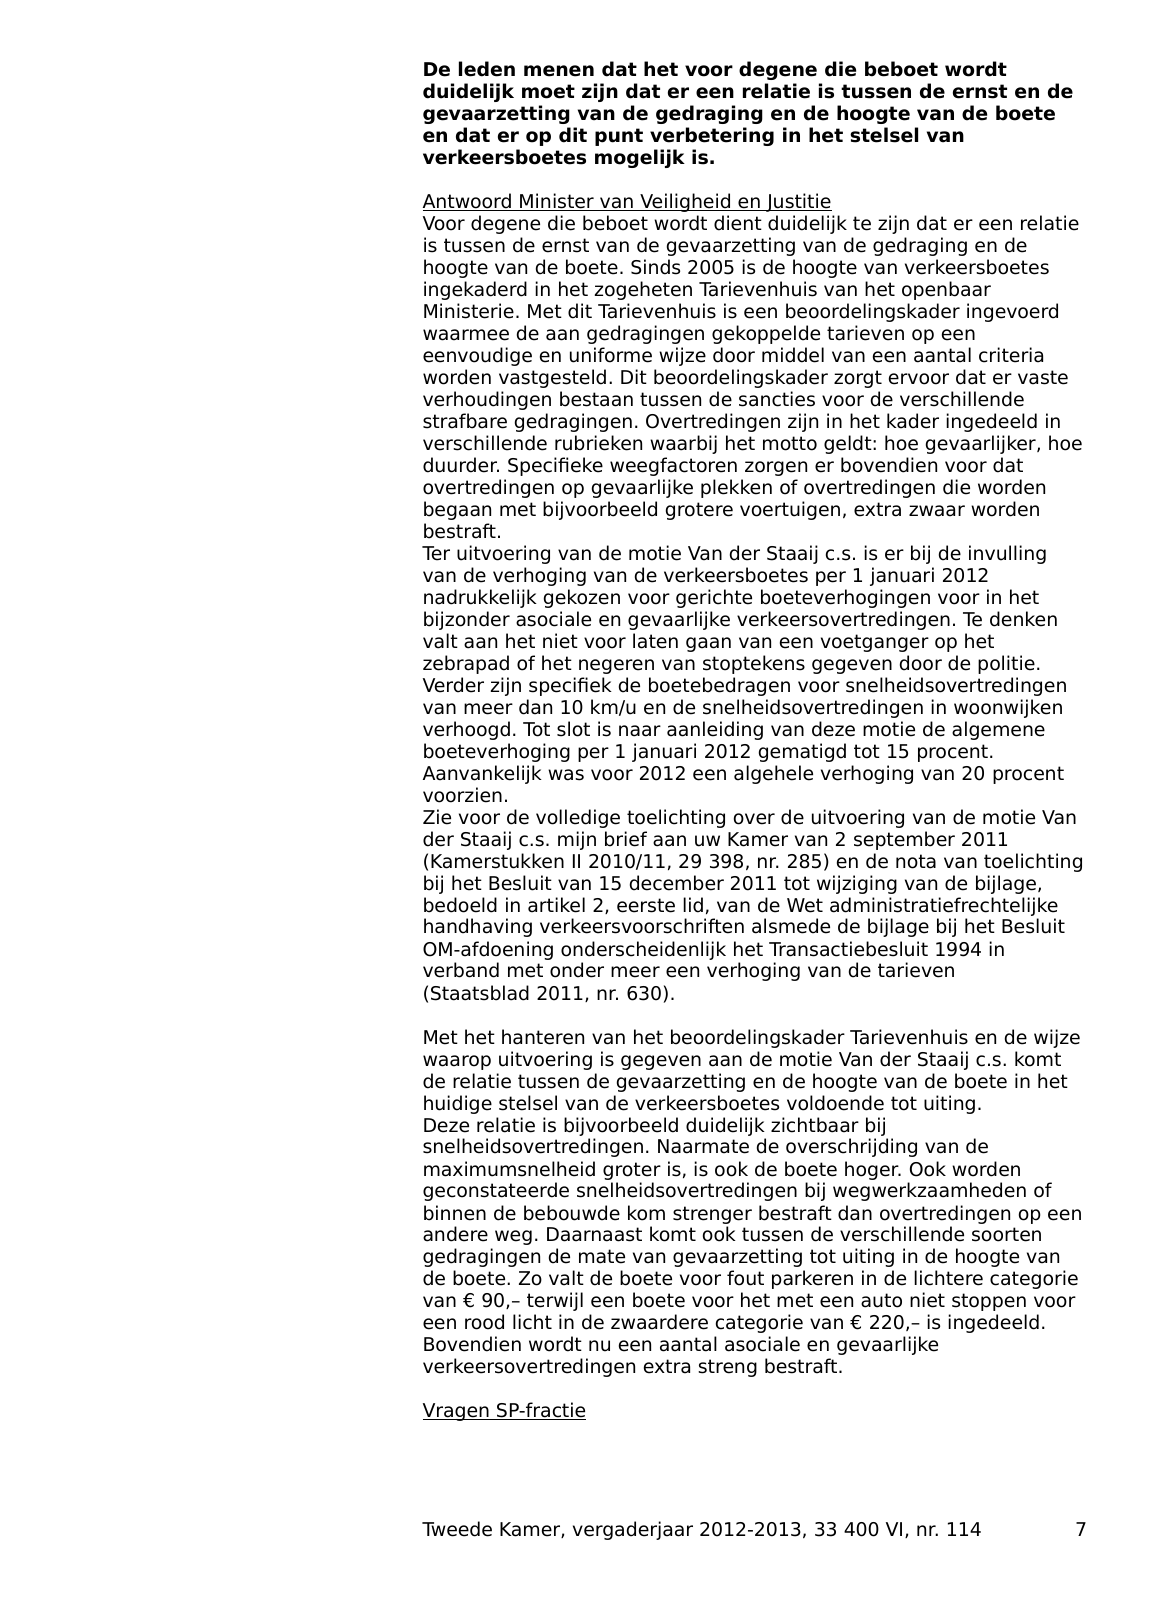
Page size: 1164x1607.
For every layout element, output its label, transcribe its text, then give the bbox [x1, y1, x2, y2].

text Vragen SP-fractie [422, 1400, 1087, 1422]
text Zie voor de volledige toelichting over de uitvoering van de motie Van der Staaij c.s. mijn brief aan uw Kamer van 2 september 2011 (Kamerstukken II 2010/11, 29 398, nr. 285) en de nota van toelichting bij het Besluit van 15 december 2011 tot wijziging van de bijlage, bedoeld in artikel 2, eerste lid, van de Wet administratiefrechtelijke handhaving verkeersvoorschriften alsmede de bijlage bij het Besluit OM-afdoening onderscheidenlijk het Transactiebesluit 1994 in verband met onder meer een verhoging van de tarieven (Staatsblad 2011, nr. 630). [422, 807, 1087, 1004]
text Antwoord Minister van Veiligheid en Justitie [422, 191, 1087, 213]
text De leden menen dat het voor degene die beboet wordt duidelijk moet zijn dat er een relatie is tussen de ernst en de gevaarzetting van de gedraging en de hoogte van de boete en dat er op dit punt verbetering in het stelsel van verkeersboetes mogelijk is. [422, 59, 1087, 169]
text Deze relatie is bijvoorbeeld duidelijk zichtbaar bij snelheidsovertredingen. Naarmate de overschrijding van de maximumsnelheid groter is, is ook de boete hoger. Ook worden geconstateerde snelheidsovertredingen bij wegwerkzaamheden of binnen de bebouwde kom strenger bestraft dan overtredingen op een andere weg. Daarnaast komt ook tussen de verschillende soorten gedragingen de mate van gevaarzetting tot uiting in de hoogte van de boete. Zo valt de boete voor fout parkeren in de lichtere categorie van € 90,– terwijl een boete voor het met een auto niet stoppen voor een rood licht in de zwaardere categorie van € 220,– is ingedeeld. Bovendien wordt nu een aantal asociale en gevaarlijke verkeersovertredingen extra streng bestraft. [422, 1114, 1087, 1378]
text Met het hanteren van het beoordelingskader Tarievenhuis en de wijze waarop uitvoering is gegeven aan de motie Van der Staaij c.s. komt de relatie tussen de gevaarzetting en de hoogte van de boete in het huidige stelsel van de verkeersboetes voldoende tot uiting. [422, 1027, 1087, 1114]
text Ter uitvoering van de motie Van der Staaij c.s. is er bij de invulling van de verhoging van de verkeersboetes per 1 januari 2012 nadrukkelijk gekozen voor gerichte boeteverhogingen voor in het bijzonder asociale en gevaarlijke verkeersovertredingen. Te denken valt aan het niet voor laten gaan van een voetganger op het zebrapad of het negeren van stoptekens gegeven door de politie. Verder zijn specifiek de boetebedragen voor snelheidsovertredingen van meer dan 10 km/u en de snelheidsovertredingen in woonwijken verhoogd. Tot slot is naar aanleiding van deze motie de algemene boeteverhoging per 1 januari 2012 gematigd tot 15 procent. Aanvankelijk was voor 2012 een algehele verhoging van 20 procent voorzien. [422, 543, 1087, 807]
text Voor degene die beboet wordt dient duidelijk te zijn dat er een relatie is tussen de ernst van de gevaarzetting van de gedraging en de hoogte van de boete. Sinds 2005 is de hoogte van verkeersboetes ingekaderd in het zogeheten Tarievenhuis van het openbaar Ministerie. Met dit Tarievenhuis is een beoordelingskader ingevoerd waarmee de aan gedragingen gekoppelde tarieven op een eenvoudige en uniforme wijze door middel van een aantal criteria worden vastgesteld. Dit beoordelingskader zorgt ervoor dat er vaste verhoudingen bestaan tussen de sancties voor de verschillende strafbare gedragingen. Overtredingen zijn in het kader ingedeeld in verschillende rubrieken waarbij het motto geldt: hoe gevaarlijker, hoe duurder. Specifieke weegfactoren zorgen er bovendien voor dat overtredingen op gevaarlijke plekken of overtredingen die worden begaan met bijvoorbeeld grotere voertuigen, extra zwaar worden bestraft. [422, 213, 1087, 543]
